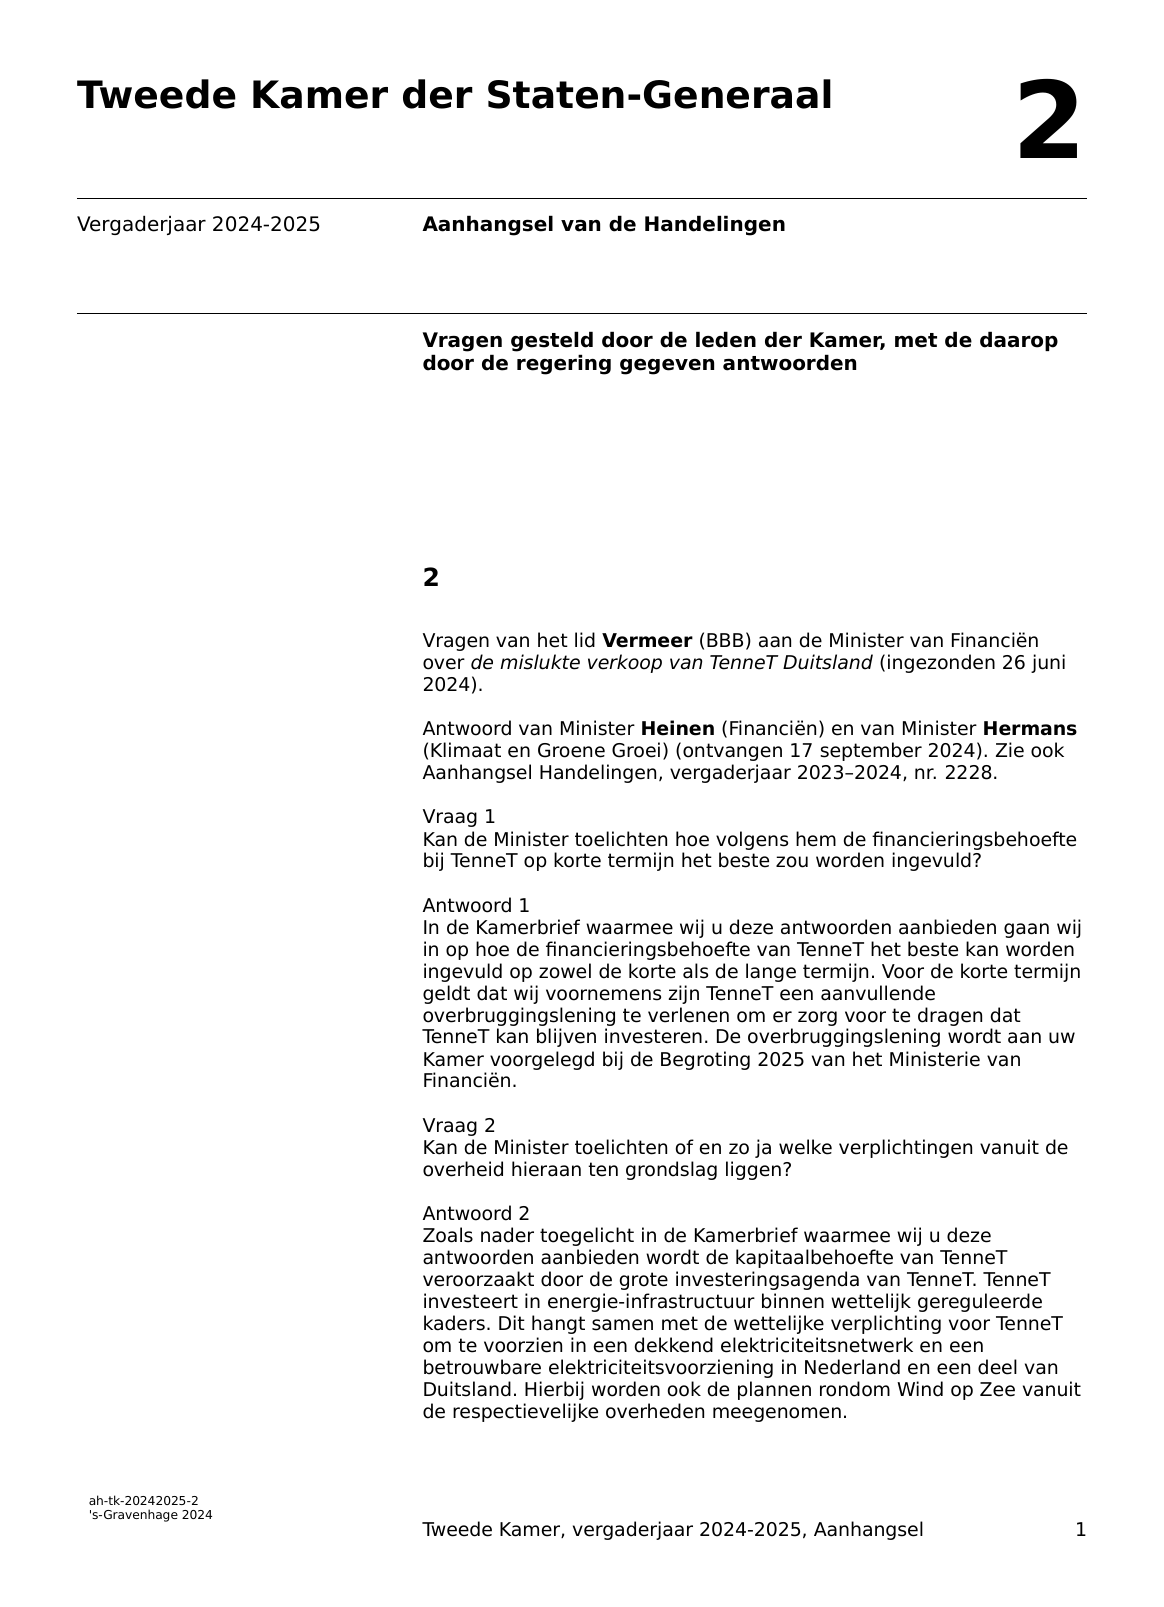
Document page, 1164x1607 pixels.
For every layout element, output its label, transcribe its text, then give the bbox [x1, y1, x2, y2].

text Antwoord van Minister Heinen (Financiën) en van Minister Hermans (Klimaat en Groene Groei) (ontvangen 17 september 2024). Zie ook Aanhangsel Handelingen, vergaderjaar 2023–2024, nr. 2228. [422, 718, 1087, 784]
text Kan de Minister toelichten hoe volgens hem de financieringsbehoefte bij TenneT op korte termijn het beste zou worden ingevuld? [422, 828, 1087, 872]
text 2 [422, 563, 1087, 592]
table_cell Aanhangsel van de Handelingen [422, 199, 1087, 313]
text Vragen van het lid Vermeer (BBB) aan de Minister van Financiën over de mislukte verkoop van TenneT Duitsland (ingezonden 26 juni 2024). [422, 630, 1087, 696]
text Vraag 2 [422, 1114, 1087, 1137]
text Vraag 1 [422, 806, 1087, 828]
table_header 2 [886, 59, 1087, 198]
table_cell [77, 314, 422, 375]
text Kan de Minister toelichten of en zo ja welke verplichtingen vanuit de overheid hieraan ten grondslag liggen? [422, 1137, 1087, 1181]
table_header Tweede Kamer der Staten-Generaal [77, 59, 886, 198]
table_cell Vergaderjaar 2024-2025 [77, 199, 422, 313]
table_cell Vragen gesteld door de leden der Kamer, met de daarop door de regering gegeven antwoorden [422, 314, 1087, 375]
text In de Kamerbrief waarmee wij u deze antwoorden aanbieden gaan wij in op hoe de financieringsbehoefte van TenneT het beste kan worden ingevuld op zowel de korte als de lange termijn. Voor de korte termijn geldt dat wij voornemens zijn TenneT een aanvullende overbruggingslening te verlenen om er zorg voor te dragen dat TenneT kan blijven investeren. De overbruggingslening wordt aan uw Kamer voorgelegd bij de Begroting 2025 van het Ministerie van Financiën. [422, 917, 1087, 1092]
text Antwoord 1 [422, 894, 1087, 917]
text 's-Gravenhage 2024 [88, 1508, 323, 1522]
text ah-tk-20242025-2 [88, 1494, 323, 1508]
text Zoals nader toegelicht in de Kamerbrief waarmee wij u deze antwoorden aanbieden wordt de kapitaalbehoefte van TenneT veroorzaakt door de grote investeringsagenda van TenneT. TenneT investeert in energie-infrastructuur binnen wettelijk gereguleerde kaders. Dit hangt samen met de wettelijke verplichting voor TenneT om te voorzien in een dekkend elektriciteitsnetwerk en een betrouwbare elektriciteitsvoorziening in Nederland en een deel van Duitsland. Hierbij worden ook de plannen rondom Wind op Zee vanuit de respectievelijke overheden meegenomen. [422, 1225, 1087, 1422]
text Antwoord 2 [422, 1203, 1087, 1225]
